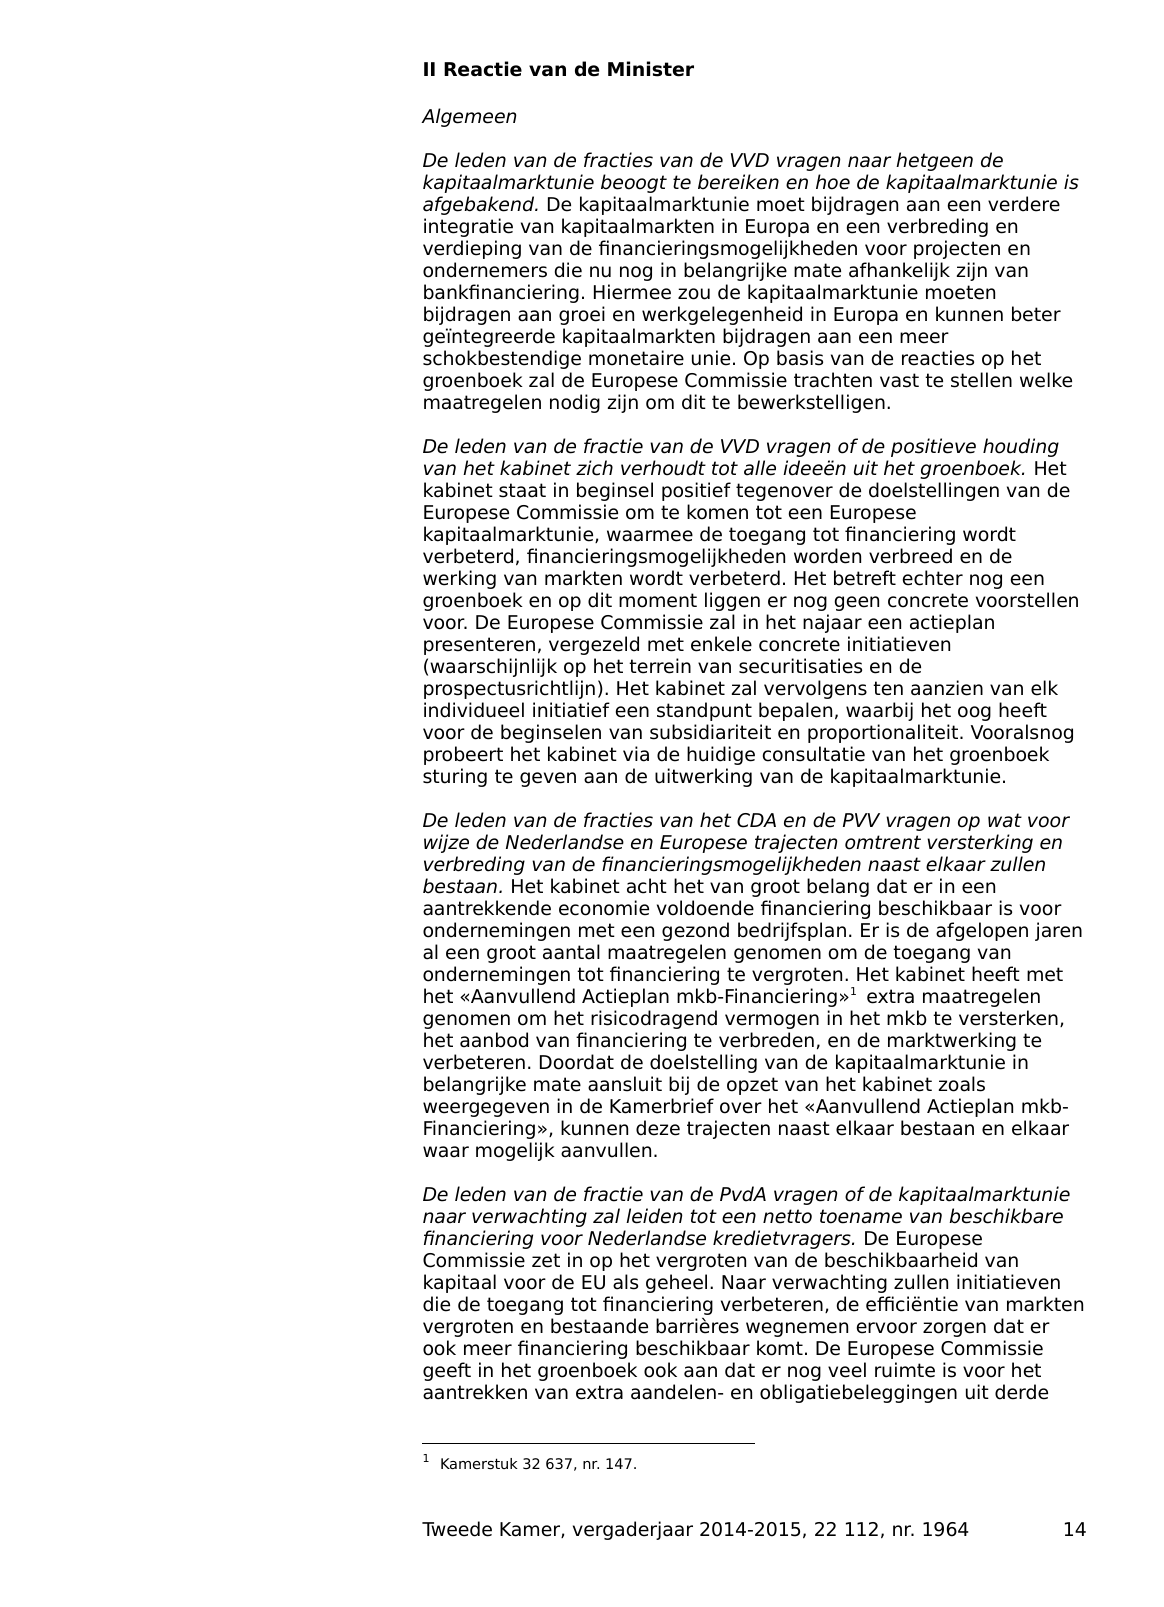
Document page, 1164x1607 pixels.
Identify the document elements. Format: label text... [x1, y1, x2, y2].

subtitle Algemeen [422, 106, 1087, 128]
text De leden van de fractie van de VVD vragen of de positieve houding van het kabinet zich verhoudt tot alle ideeën uit het groenboek. Het kabinet staat in beginsel positief tegenover de doelstellingen van de Europese Commissie om te komen tot een Europese kapitaalmarktunie, waarmee de toegang tot financiering wordt verbeterd, financieringsmogelijkheden worden verbreed en de werking van markten wordt verbeterd. Het betreft echter nog een groenboek en op dit moment liggen er nog geen concrete voorstellen voor. De Europese Commissie zal in het najaar een actieplan presenteren, vergezeld met enkele concrete initiatieven (waarschijnlijk op het terrein van securitisaties en de prospectusrichtlijn). Het kabinet zal vervolgens ten aanzien van elk individueel initiatief een standpunt bepalen, waarbij het oog heeft voor de beginselen van subsidiariteit en proportionaliteit. Vooralsnog probeert het kabinet via de huidige consultatie van het groenboek sturing te geven aan de uitwerking van de kapitaalmarktunie. [422, 436, 1087, 788]
text De leden van de fracties van de VVD vragen naar hetgeen de kapitaalmarktunie beoogt te bereiken en hoe de kapitaalmarktunie is afgebakend. De kapitaalmarktunie moet bijdragen aan een verdere integratie van kapitaalmarkten in Europa en een verbreding en verdieping van de financieringsmogelijkheden voor projecten en ondernemers die nu nog in belangrijke mate afhankelijk zijn van bankfinanciering. Hiermee zou de kapitaalmarktunie moeten bijdragen aan groei en werkgelegenheid in Europa en kunnen beter geïntegreerde kapitaalmarkten bijdragen aan een meer schokbestendige monetaire unie. Op basis van de reacties op het groenboek zal de Europese Commissie trachten vast te stellen welke maatregelen nodig zijn om dit te bewerkstelligen. [422, 150, 1087, 414]
text De leden van de fracties van het CDA en de PVV vragen op wat voor wijze de Nederlandse en Europese trajecten omtrent versterking en verbreding van de financieringsmogelijkheden naast elkaar zullen bestaan. Het kabinet acht het van groot belang dat er in een aantrekkende economie voldoende financiering beschikbaar is voor ondernemingen met een gezond bedrijfsplan. Er is de afgelopen jaren al een groot aantal maatregelen genomen om de toegang van ondernemingen tot financiering te vergroten. Het kabinet heeft met het «Aanvullend Actieplan mkb-Financiering» extra maatregelen genomen om het risicodragend vermogen in het mkb te versterken, het aanbod van financiering te verbreden, en de marktwerking te verbeteren. Doordat de doelstelling van de kapitaalmarktunie in belangrijke mate aansluit bij de opzet van het kabinet zoals weergegeven in de Kamerbrief over het «Aanvullend Actieplan mkb-Financiering», kunnen deze trajecten naast elkaar bestaan en elkaar waar mogelijk aanvullen. [422, 810, 1087, 1162]
text Kamerstuk 32 637, nr. 147. [422, 1452, 1087, 1474]
subtitle II Reactie van de Minister [422, 59, 1087, 81]
text De leden van de fractie van de PvdA vragen of de kapitaalmarktunie naar verwachting zal leiden tot een netto toename van beschikbare financiering voor Nederlandse kredietvragers. De Europese Commissie zet in op het vergroten van de beschikbaarheid van kapitaal voor de EU als geheel. Naar verwachting zullen initiatieven die de toegang tot financiering verbeteren, de efficiëntie van markten vergroten en bestaande barrières wegnemen ervoor zorgen dat er ook meer financiering beschikbaar komt. De Europese Commissie geeft in het groenboek ook aan dat er nog veel ruimte is voor het aantrekken van extra aandelen- en obligatiebeleggingen uit derde [422, 1184, 1087, 1404]
